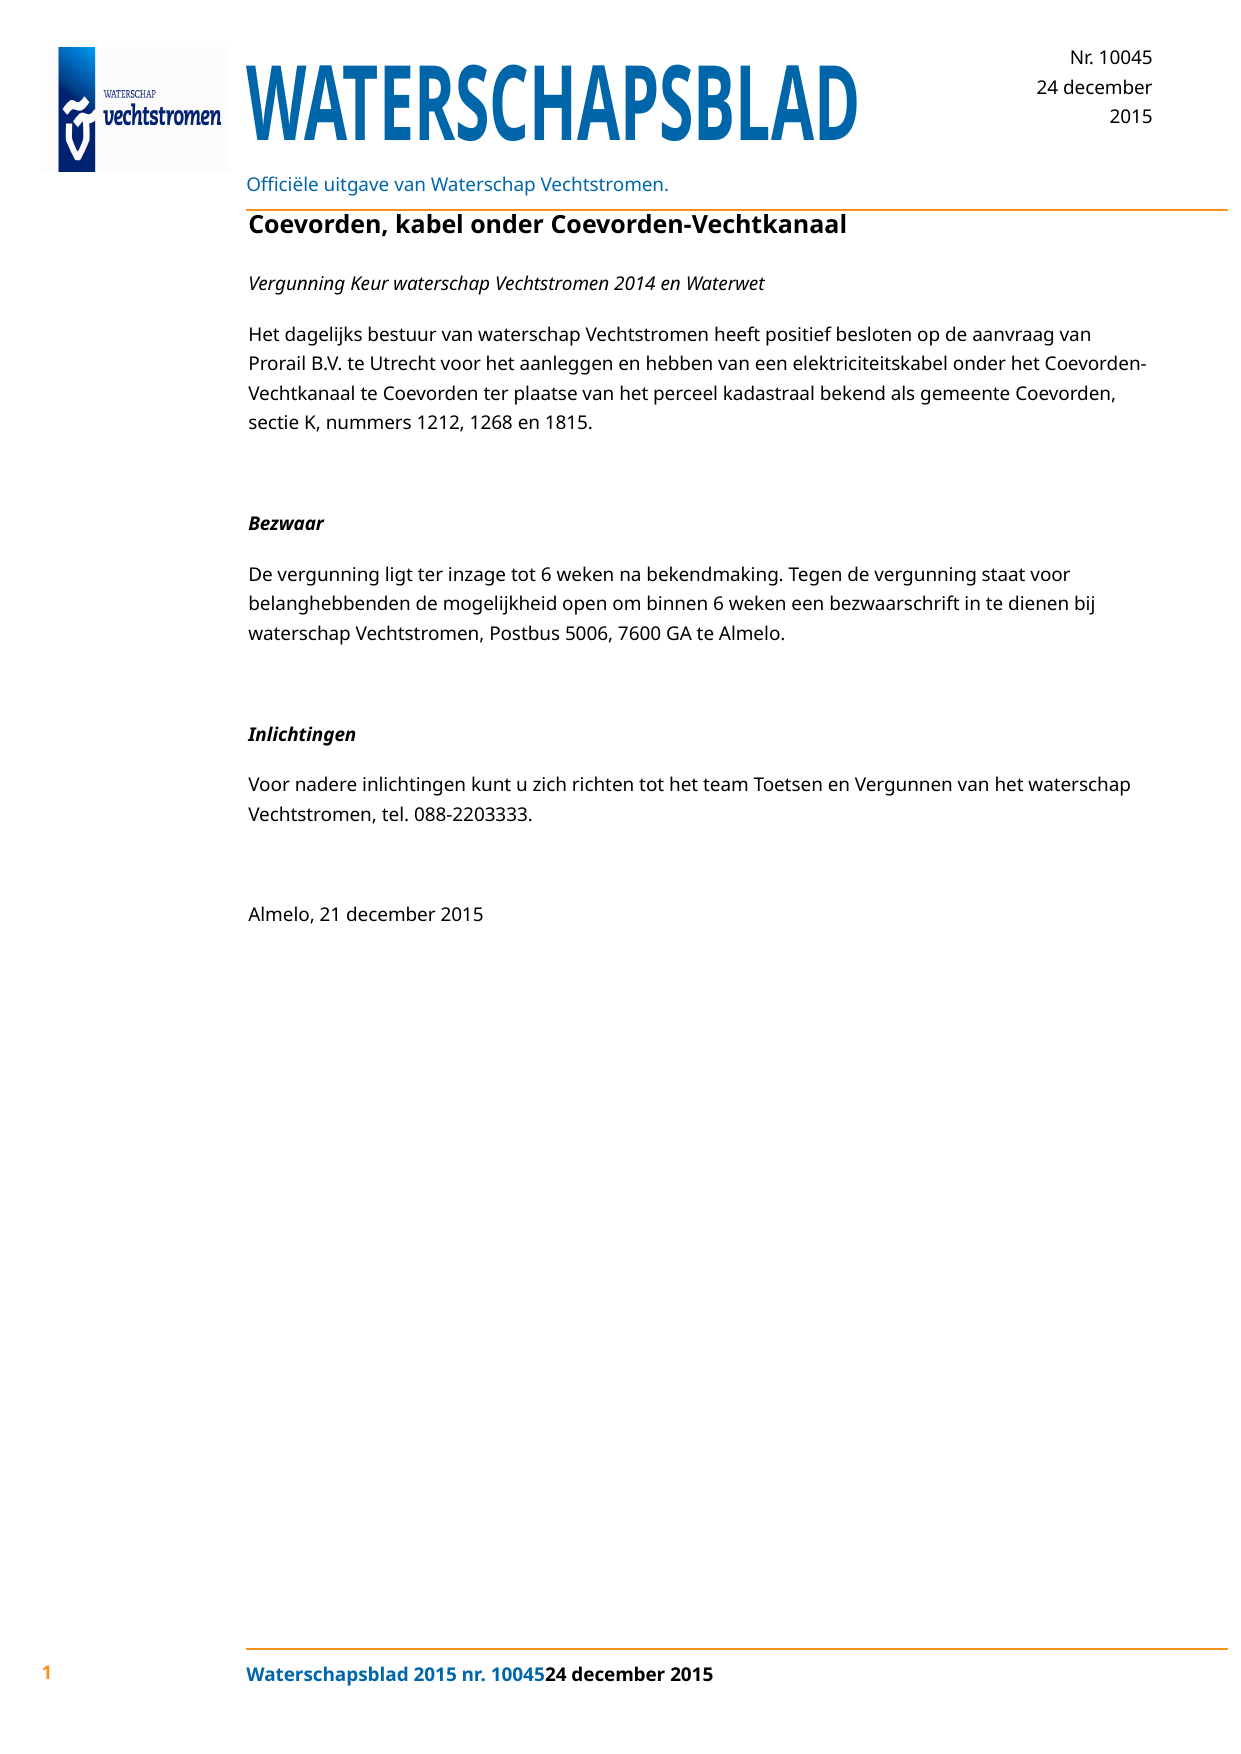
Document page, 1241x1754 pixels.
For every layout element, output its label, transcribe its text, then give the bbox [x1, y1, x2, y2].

text De vergunning ligt ter inzage tot 6 weken na bekendmaking. Tegen de vergunning staat voor belanghebbenden de mogelijkheid open om binnen 6 weken een bezwaarschrift in te dienen bij waterschap Vechtstromen, Postbus 5006, 7600 GA te Almelo. [248, 561, 1152, 646]
text Voor nadere inlichtingen kunt u zich richten tot het team Toetsen en Vergunnen van het waterschap Vechtstromen, tel. 088-2203333. [248, 771, 1152, 826]
text Coevorden, kabel onder Coevorden-Vechtkanaal [248, 211, 1152, 241]
text Vergunning Keur waterschap Vechtstromen 2014 en Waterwet [248, 270, 1152, 296]
text Almelo, 21 december 2015 [248, 902, 1152, 927]
text Het dagelijks bestuur van waterschap Vechtstromen heeft positief besloten op de aanvraag van Prorail B.V. te Utrecht voor het aanleggen en hebben van een elektriciteitskabel onder het Coevorden-Vechtkanaal te Coevorden ter plaatse van het perceel kadastraal bekend als gemeente Coevorden, sectie K, nummers 1212, 1268 en 1815. [248, 321, 1152, 435]
text Bezwaar [248, 510, 1152, 536]
picture [41, 47, 231, 172]
text Inlichtingen [248, 721, 1152, 746]
